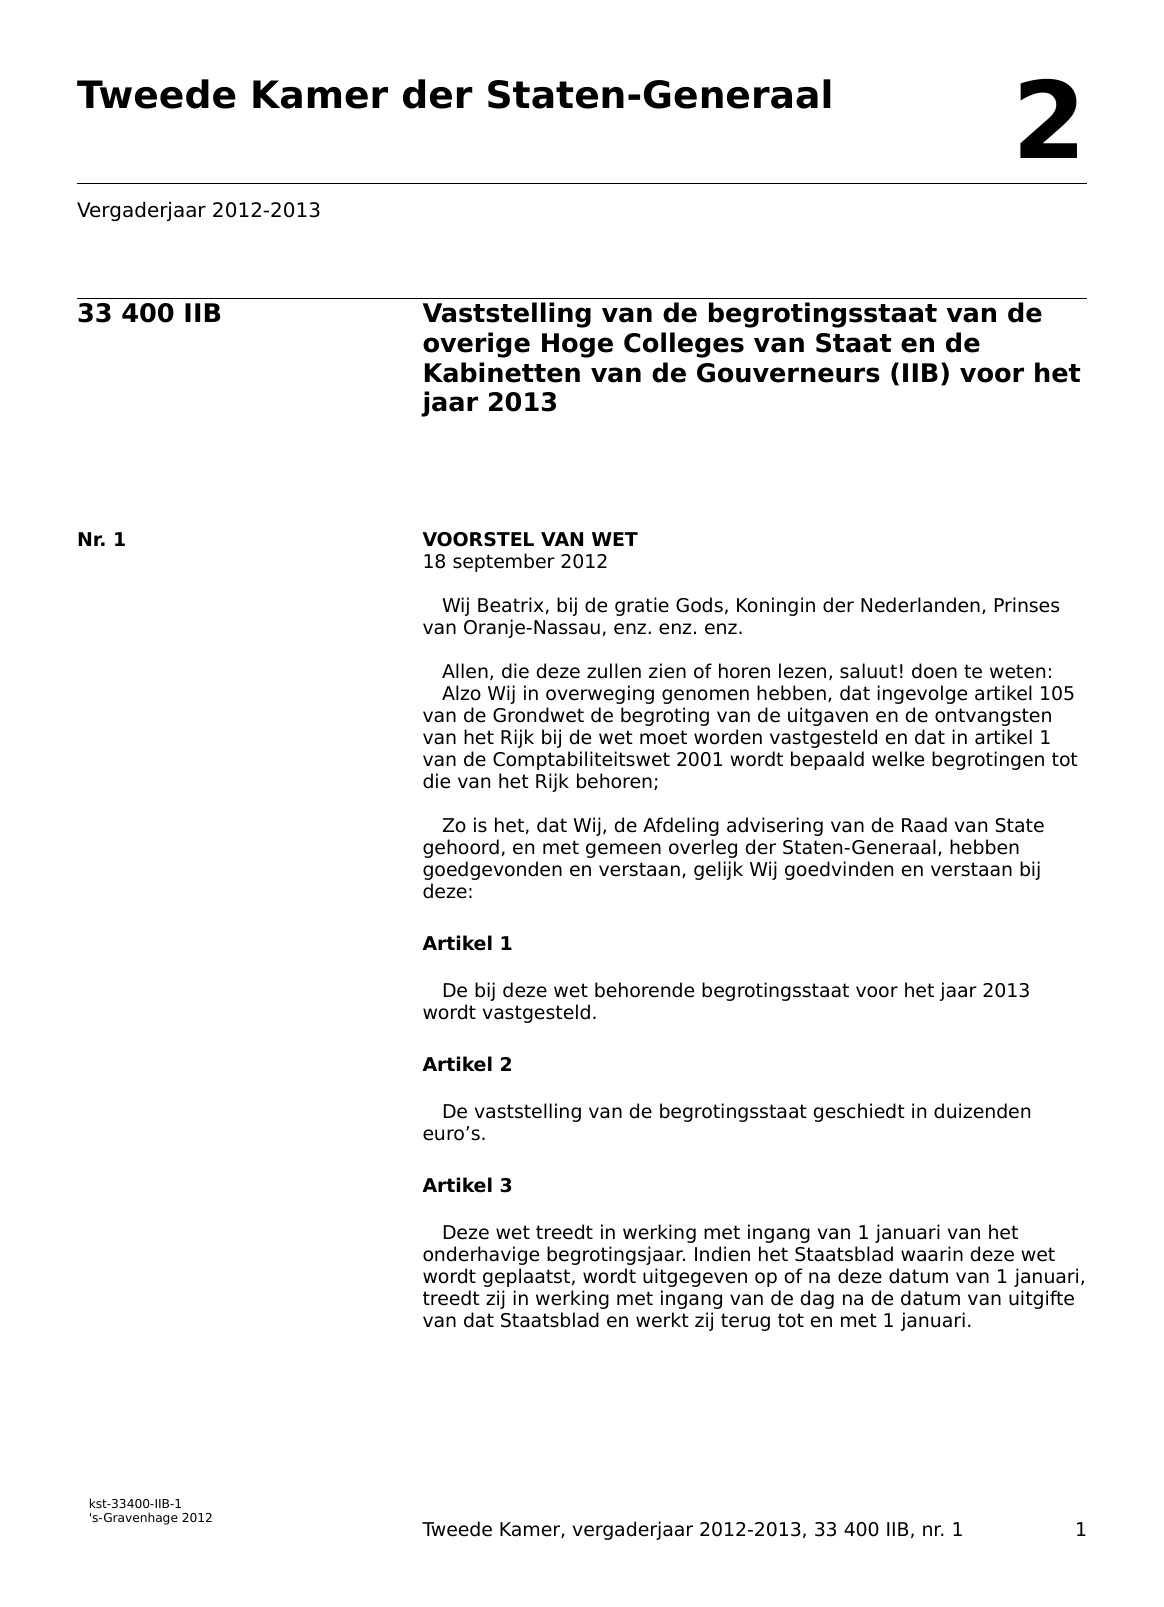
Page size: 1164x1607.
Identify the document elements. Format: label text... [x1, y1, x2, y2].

text 's-Gravenhage 2012 [88, 1511, 323, 1525]
subtitle 33 400 IIB Vaststelling van de begrotingsstaat van de overige Hoge Colleges van Staat en de Kabinetten van de Gouverneurs (IIB) voor het jaar 2013 [77, 299, 1087, 418]
text Wij Beatrix, bij de gratie Gods, Koningin der Nederlanden, Prinses van Oranje-Nassau, enz. enz. enz. [422, 595, 1087, 639]
text De vaststelling van de begrotingsstaat geschiedt in duizenden euro’s. [422, 1101, 1087, 1145]
subtitle Nr. 1 VOORSTEL VAN WET [77, 529, 1087, 551]
text 18 september 2012 [422, 551, 1087, 573]
subtitle Artikel 3 [422, 1175, 1087, 1197]
text Allen, die deze zullen zien of horen lezen, saluut! doen te weten: [422, 661, 1087, 683]
text Alzo Wij in overweging genomen hebben, dat ingevolge artikel 105 van de Grondwet de begroting van de uitgaven en de ontvangsten van het Rijk bij de wet moet worden vastgesteld en dat in artikel 1 van de Comptabiliteitswet 2001 wordt bepaald welke begrotingen tot die van het Rijk behoren; [422, 683, 1087, 793]
text kst-33400-IIB-1 [88, 1497, 323, 1511]
table_header Tweede Kamer der Staten-Generaal [77, 59, 886, 183]
subtitle Artikel 1 [422, 933, 1087, 955]
subtitle Artikel 2 [422, 1054, 1087, 1076]
text Zo is het, dat Wij, de Afdeling advisering van de Raad van State gehoord, en met gemeen overleg der Staten-Generaal, hebben goedgevonden en verstaan, gelijk Wij goedvinden en verstaan bij deze: [422, 815, 1087, 903]
table_header 2 [886, 59, 1087, 183]
table_cell Vergaderjaar 2012-2013 [77, 184, 1087, 298]
text De bij deze wet behorende begrotingsstaat voor het jaar 2013 wordt vastgesteld. [422, 980, 1087, 1024]
text Deze wet treedt in werking met ingang van 1 januari van het onderhavige begrotingsjaar. Indien het Staatsblad waarin deze wet wordt geplaatst, wordt uitgegeven op of na deze datum van 1 januari, treedt zij in werking met ingang van de dag na de datum van uitgifte van dat Staatsblad en werkt zij terug tot en met 1 januari. [422, 1222, 1087, 1332]
